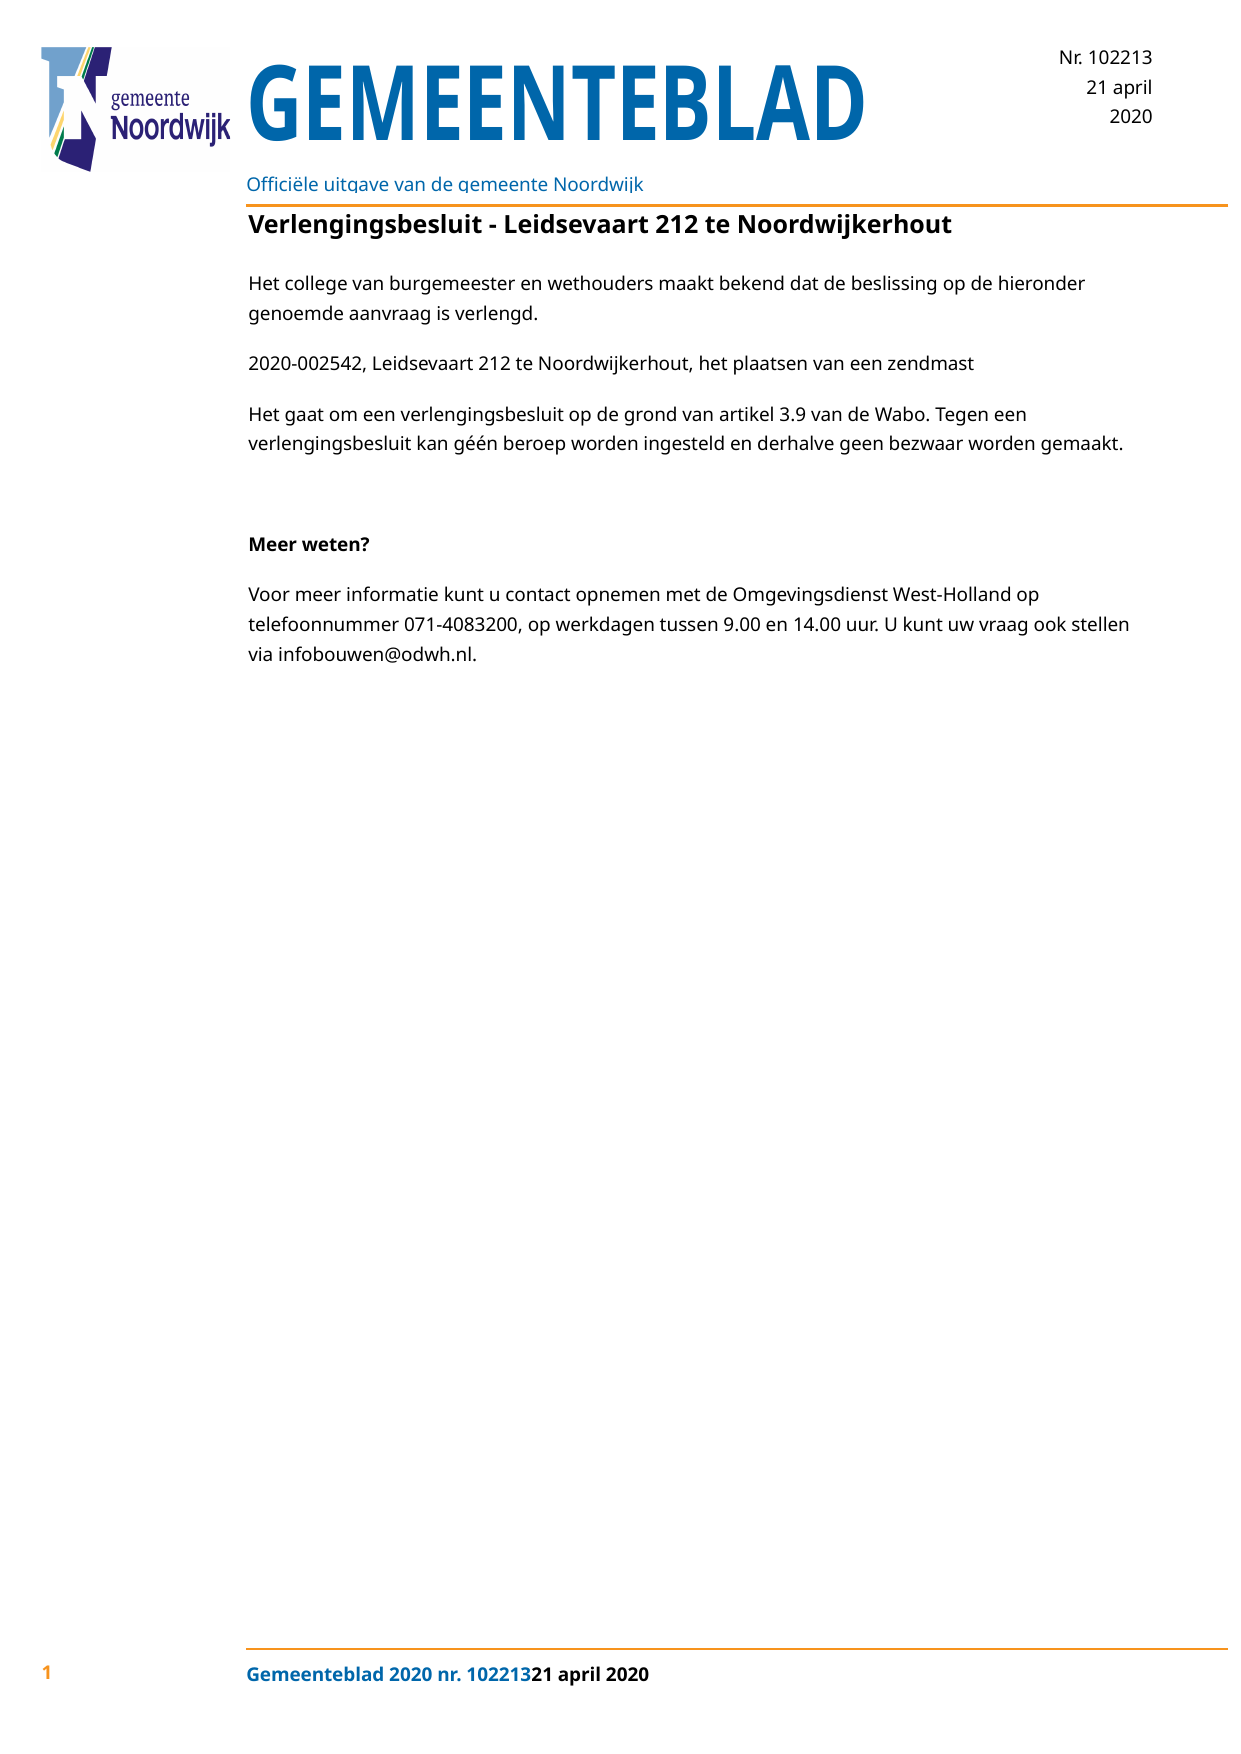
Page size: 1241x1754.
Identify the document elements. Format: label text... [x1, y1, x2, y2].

text Het gaat om een verlengingsbesluit op de grond van artikel 3.9 van de Wabo. Tegen een verlengingsbesluit kan géén beroep worden ingesteld en derhalve geen bezwaar worden gemaakt. [248, 401, 1152, 456]
text Het college van burgemeester en wethouders maakt bekend dat de beslissing op de hieronder genoemde aanvraag is verlengd. [248, 270, 1152, 326]
text Voor meer informatie kunt u contact opnemen met de Omgevingsdienst West-Holland op telefoonnummer 071-4083200, op werkdagen tussen 9.00 en 14.00 uur. U kunt uw vraag ook stellen via infobouwen@odwh.nl. [248, 582, 1152, 666]
text Verlengingsbesluit - Leidsevaart 212 te Noordwijkerhout [248, 207, 1152, 241]
text 2020-002542, Leidsevaart 212 te Noordwijkerhout, het plaatsen van een zendmast [248, 350, 1152, 376]
text Meer weten? [248, 531, 1152, 557]
picture [41, 47, 231, 172]
